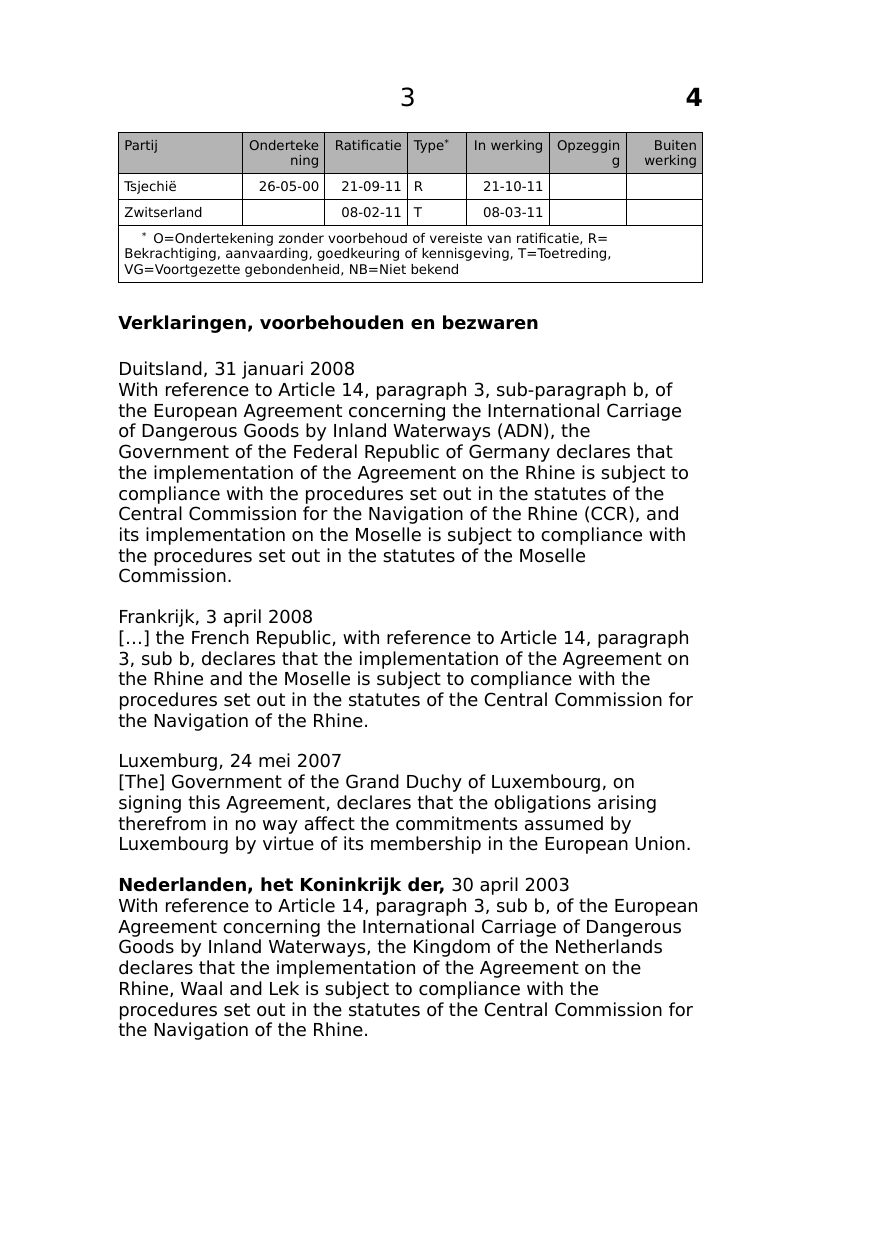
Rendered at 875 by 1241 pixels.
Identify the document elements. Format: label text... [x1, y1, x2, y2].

subtitle Verklaringen, voorbehouden en bezwaren [118, 313, 703, 334]
text With reference to Article 14, paragraph 3, sub b, of the European Agreement concerning the International Carriage of Dangerous Goods by Inland Waterways, the Kingdom of the Netherlands declares that the implementation of the Agreement on the Rhine, Waal and Lek is subject to compliance with the procedures set out in the statutes of the Central Commission for the Navigation of the Rhine. [118, 896, 703, 1041]
text […] the French Republic, with reference to Article 14, paragraph 3, sub b, declares that the implementation of the Agreement on the Rhine and the Moselle is subject to compliance with the procedures set out in the statutes of the Central Commission for the Navigation of the Rhine. [118, 628, 703, 731]
table_cell T [408, 200, 466, 225]
text Frankrijk, 3 april 2008 [118, 607, 703, 628]
table_cell R [408, 174, 466, 199]
table_cell Zwitserland [119, 200, 242, 225]
text Luxemburg, 24 mei 2007 [118, 751, 703, 772]
table_cell 08-03-11 [467, 200, 549, 225]
table_cell [550, 200, 626, 225]
table_header Buiten werking [627, 133, 702, 173]
table_cell 26-05-00 [243, 174, 324, 199]
table_header Opzegging [550, 133, 626, 173]
table_cell [627, 200, 702, 225]
table_cell [243, 200, 324, 225]
table_cell [550, 174, 626, 199]
text [The] Government of the Grand Duchy of Luxembourg, on signing this Agreement, declares that the obligations arising therefrom in no way affect the commitments assumed by Luxembourg by virtue of its membership in the European Union. [118, 772, 703, 855]
table_header Type* [408, 133, 466, 173]
table_header Ondertekening [243, 133, 324, 173]
table_header Partij [119, 133, 242, 173]
table_cell 21-09-11 [325, 174, 407, 199]
text With reference to Article 14, paragraph 3, sub-paragraph b, of the European Agreement concerning the International Carriage of Dangerous Goods by Inland Waterways (ADN), the Government of the Federal Republic of Germany declares that the implementation of the Agreement on the Rhine is subject to compliance with the procedures set out in the statutes of the Central Commission for the Navigation of the Rhine (CCR), and its implementation on the Moselle is subject to compliance with the procedures set out in the statutes of the Moselle Commission. [118, 380, 703, 587]
text Duitsland, 31 januari 2008 [118, 359, 703, 380]
table_cell 08-02-11 [325, 200, 407, 225]
table_header In werking [467, 133, 549, 173]
table_cell 21-10-11 [467, 174, 549, 199]
text Nederlanden, het Koninkrijk der, 30 april 2003 [118, 875, 703, 896]
table_cell * O=Ondertekening zonder voorbehoud of vereiste van ratificatie, R= Bekrachtiging, aanvaarding, goedkeuring of kennisgeving, T=Toetreding, VG=Voortgezette gebondenheid, NB=Niet bekend [119, 226, 702, 282]
table_cell [627, 174, 702, 199]
table_header Ratificatie [325, 133, 407, 173]
table_cell Tsjechië [119, 174, 242, 199]
